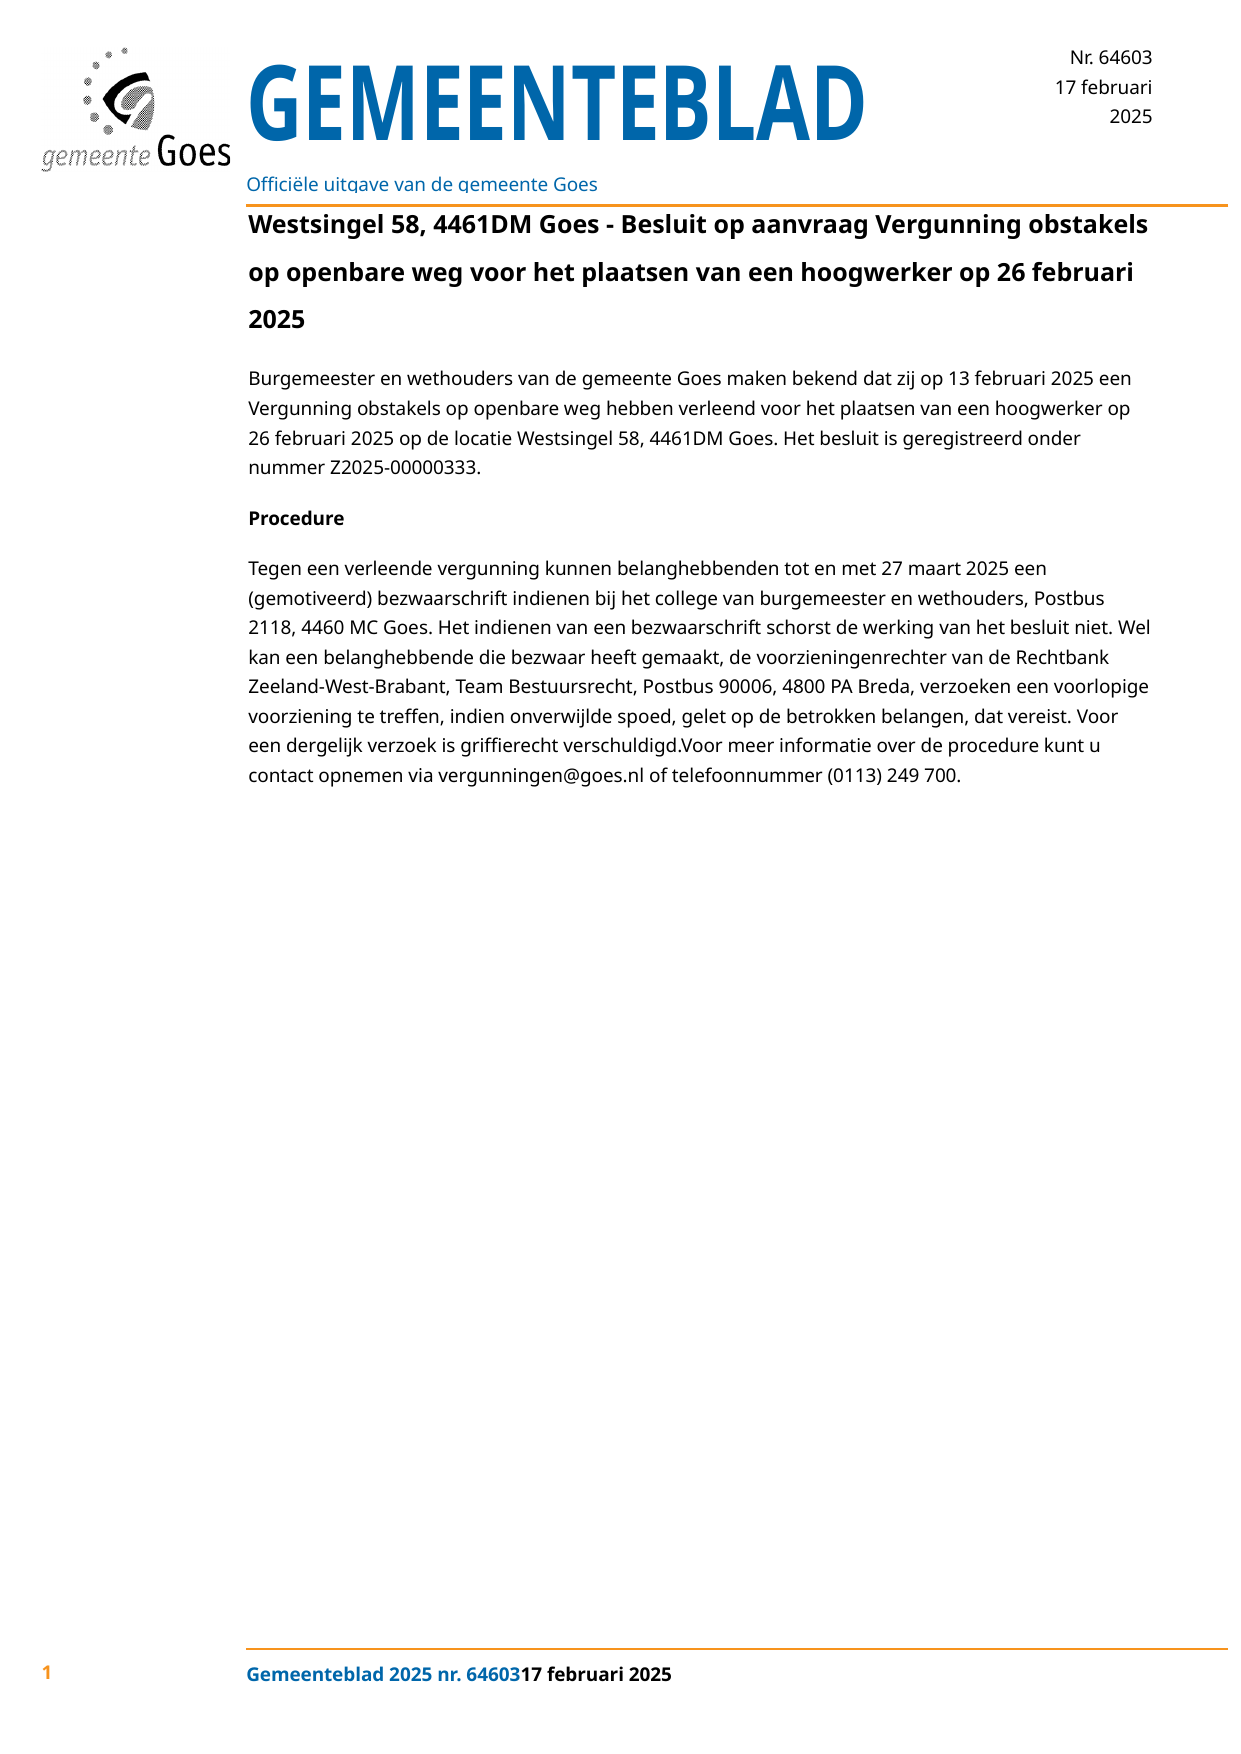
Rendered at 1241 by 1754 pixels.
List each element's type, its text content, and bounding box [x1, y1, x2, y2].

text Westsingel 58, 4461DM Goes - Besluit op aanvraag Vergunning obstakels op openbare weg voor het plaatsen van een hoogwerker op 26 februari 2025 [248, 207, 1152, 336]
text Burgemeester en wethouders van de gemeente Goes maken bekend dat zij op 13 februari 2025 een Vergunning obstakels op openbare weg hebben verleend voor het plaatsen van een hoogwerker op 26 februari 2025 op de locatie Westsingel 58, 4461DM Goes. Het besluit is geregistreerd onder nummer Z2025-00000333. [248, 366, 1152, 480]
text Tegen een verleende vergunning kunnen belanghebbenden tot en met 27 maart 2025 een (gemotiveerd) bezwaarschrift indienen bij het college van burgemeester en wethouders, Postbus 2118, 4460 MC Goes. Het indienen van een bezwaarschrift schorst de werking van het besluit niet. Wel kan een belanghebbende die bezwaar heeft gemaakt, de voorzieningenrechter van de Rechtbank Zeeland-West-Brabant, Team Bestuursrecht, Postbus 90006, 4800 PA Breda, verzoeken een voorlopige voorziening te treffen, indien onverwijlde spoed, gelet op de betrokken belangen, dat vereist. Voor een dergelijk verzoek is griffierecht verschuldigd.Voor meer informatie over de procedure kunt u contact opnemen via vergunningen@goes.nl of telefoonnummer (0113) 249 700. [248, 555, 1152, 788]
picture [41, 47, 231, 172]
text Procedure [248, 505, 1152, 530]
